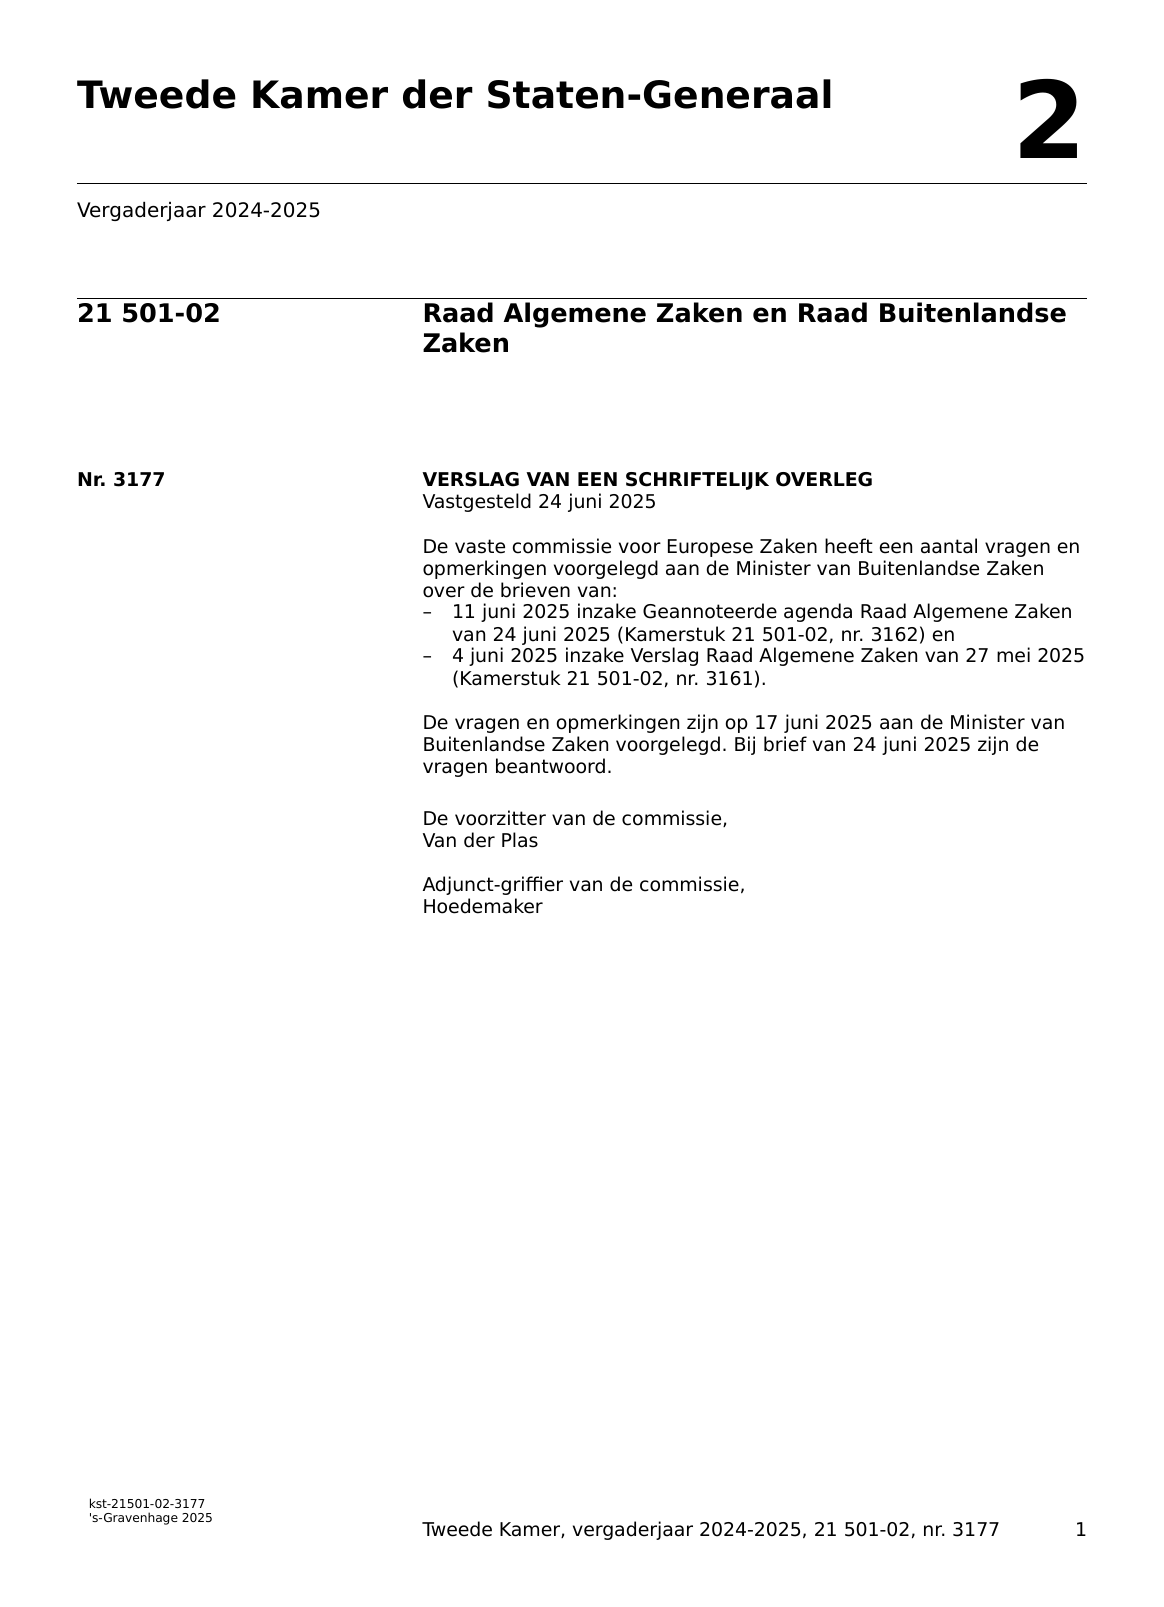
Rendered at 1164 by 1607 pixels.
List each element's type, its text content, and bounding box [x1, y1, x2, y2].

table_cell Vergaderjaar 2024-2025 [77, 184, 1087, 298]
text kst-21501-02-3177 [88, 1497, 323, 1511]
text 's-Gravenhage 2025 [88, 1511, 323, 1525]
subtitle 21 501-02 Raad Algemene Zaken en Raad Buitenlandse Zaken [77, 299, 1087, 358]
table_header Tweede Kamer der Staten-Generaal [77, 59, 886, 183]
text – 4 juni 2025 inzake Verslag Raad Algemene Zaken van 27 mei 2025 (Kamerstuk 21 501-02, nr. 3161). [422, 645, 1087, 689]
table_header 2 [886, 59, 1087, 183]
text De vaste commissie voor Europese Zaken heeft een aantal vragen en opmerkingen voorgelegd aan de Minister van Buitenlandse Zaken over de brieven van: [422, 536, 1087, 601]
text De voorzitter van de commissie, Van der Plas [422, 807, 1087, 851]
text – 11 juni 2025 inzake Geannoteerde agenda Raad Algemene Zaken van 24 juni 2025 (Kamerstuk 21 501-02, nr. 3162) en [422, 601, 1087, 645]
text Adjunct-griffier van de commissie, Hoedemaker [422, 874, 1087, 918]
subtitle Nr. 3177 VERSLAG VAN EEN SCHRIFTELIJK OVERLEG [77, 469, 1087, 491]
text De vragen en opmerkingen zijn op 17 juni 2025 aan de Minister van Buitenlandse Zaken voorgelegd. Bij brief van 24 juni 2025 zijn de vragen beantwoord. [422, 712, 1087, 777]
text Vastgesteld 24 juni 2025 [422, 491, 1087, 513]
